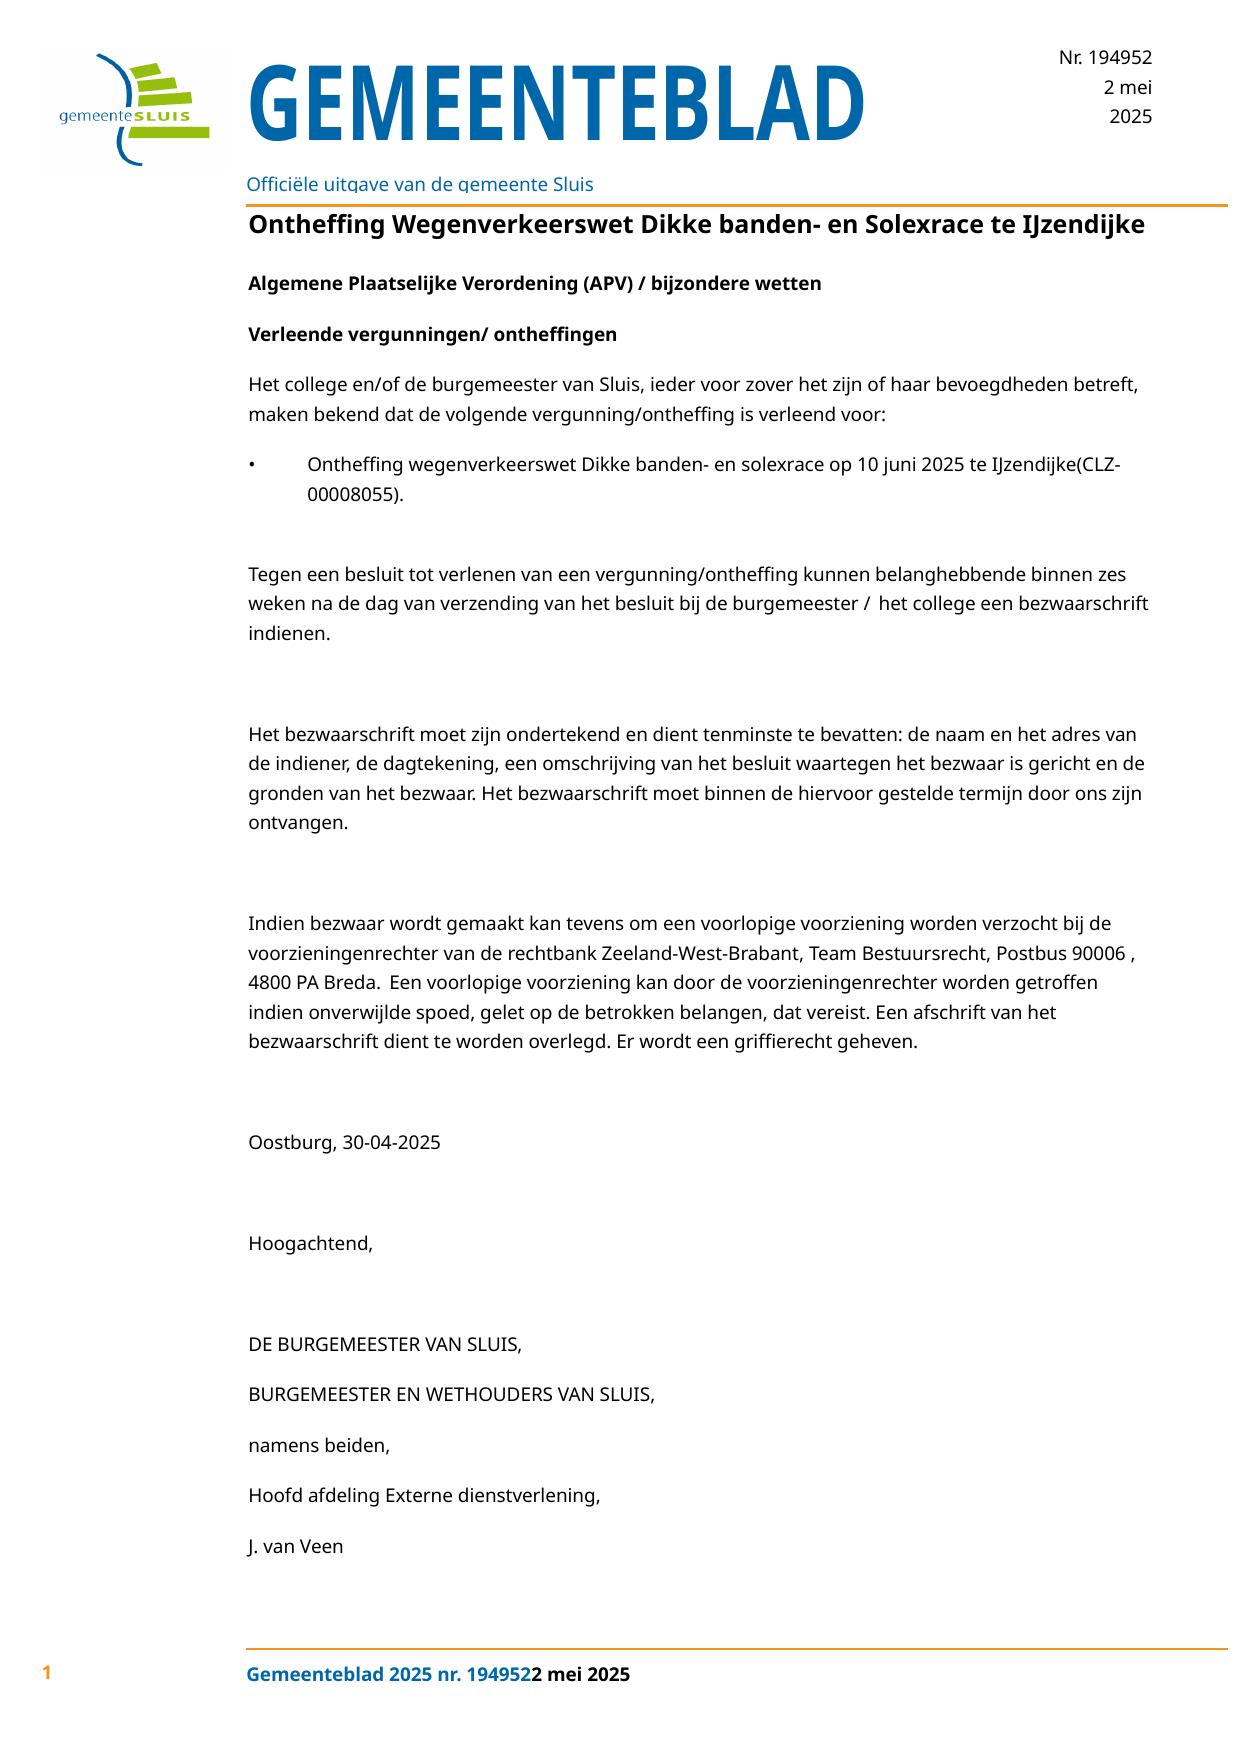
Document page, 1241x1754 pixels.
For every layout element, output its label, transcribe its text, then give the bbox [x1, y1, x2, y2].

text Hoogachtend, [248, 1230, 1152, 1256]
text Indien bezwaar wordt gemaakt kan tevens om een voorlopige voorziening worden verzocht bij de voorzieningenrechter van de rechtbank Zeeland-West-Brabant, Team Bestuursrecht, Postbus 90006 , 4800 PA Breda. Een voorlopige voorziening kan door de voorzieningenrechter worden getroffen indien onverwijlde spoed, gelet op de betrokken belangen, dat vereist. Een afschrift van het bezwaarschrift dient te worden overlegd. Er wordt een griffierecht geheven. [248, 910, 1152, 1054]
text Algemene Plaatselijke Verordening (APV) / bijzondere wetten [248, 270, 1152, 296]
picture [41, 47, 231, 172]
list Ontheffing wegenverkeerswet Dikke banden- en solexrace op 10 juni 2025 te IJzendijke(CLZ-00008055). [248, 451, 1152, 506]
text Het college en/of de burgemeester van Sluis, ieder voor zover het zijn of haar bevoegdheden betreft, maken bekend dat de volgende vergunning/ontheffing is verleend voor: [248, 371, 1152, 426]
text Ontheffing Wegenverkeerswet Dikke banden- en Solexrace te IJzendijke [248, 207, 1152, 241]
text namens beiden, [248, 1432, 1152, 1458]
text Tegen een besluit tot verlenen van een vergunning/ontheffing kunnen belanghebbende binnen zes weken na de dag van verzending van het besluit bij de burgemeester / het college een bezwaarschrift indienen. [248, 561, 1152, 646]
text DE BURGEMEESTER VAN SLUIS, [248, 1331, 1152, 1357]
text Oostburg, 30-04-2025 [248, 1129, 1152, 1155]
text Verleende vergunningen/ ontheffingen [248, 321, 1152, 346]
text Hoofd afdeling Externe dienstverlening, [248, 1482, 1152, 1508]
text BURGEMEESTER EN WETHOUDERS VAN SLUIS, [248, 1382, 1152, 1407]
text J. van Veen [248, 1533, 1152, 1558]
text Het bezwaarschrift moet zijn ondertekend en dient tenminste te bevatten: de naam en het adres van de indiener, de dagtekening, een omschrijving van het besluit waartegen het bezwaar is gericht en de gronden van het bezwaar. Het bezwaarschrift moet binnen de hiervoor gestelde termijn door ons zijn ontvangen. [248, 721, 1152, 835]
